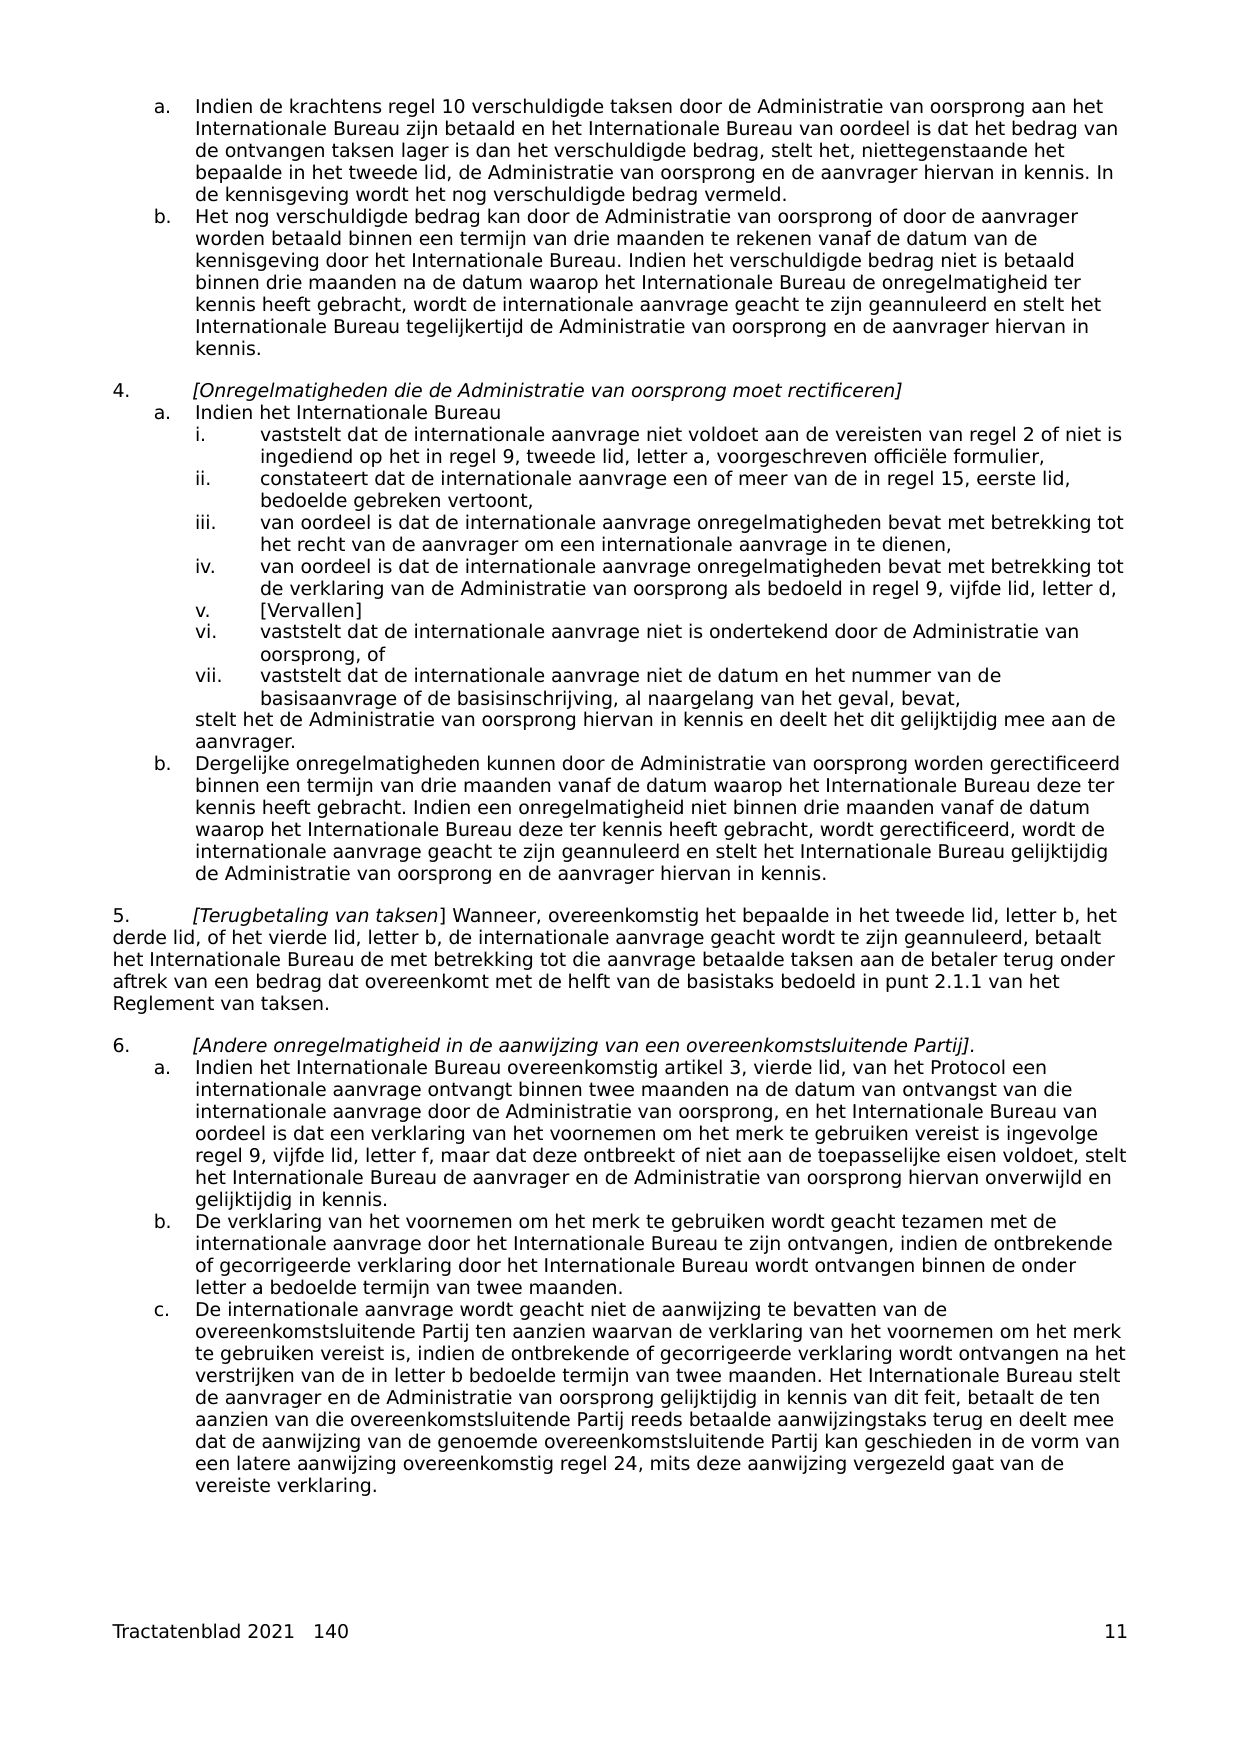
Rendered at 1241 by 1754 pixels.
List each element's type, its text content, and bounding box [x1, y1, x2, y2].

text iii. van oordeel is dat de internationale aanvrage onregelmatigheden bevat met betrekking tot het recht van de aanvrager om een internationale aanvrage in te dienen, [195, 512, 1128, 556]
text a. Indien de krachtens regel 10 verschuldigde taksen door de Administratie van oorsprong aan het Internationale Bureau zijn betaald en het Internationale Bureau van oordeel is dat het bedrag van de ontvangen taksen lager is dan het verschuldigde bedrag, stelt het, niettegenstaande het bepaalde in het tweede lid, de Administratie van oorsprong en de aanvrager hiervan in kennis. In de kennisgeving wordt het nog verschuldigde bedrag vermeld. [153, 96, 1128, 206]
text vi. vaststelt dat de internationale aanvrage niet is ondertekend door de Administratie van oorsprong, of [195, 621, 1128, 665]
text vii. vaststelt dat de internationale aanvrage niet de datum en het nummer van de basisaanvrage of de basisinschrijving, al naargelang van het geval, bevat, [195, 665, 1128, 709]
text 4. [Onregelmatigheden die de Administratie van oorsprong moet rectificeren] [112, 380, 1128, 402]
text a. Indien het Internationale Bureau [153, 402, 1128, 424]
text c. De internationale aanvrage wordt geacht niet de aanwijzing te bevatten van de overeenkomstsluitende Partij ten aanzien waarvan de verklaring van het voornemen om het merk te gebruiken vereist is, indien de ontbrekende of gecorrigeerde verklaring wordt ontvangen na het verstrijken van de in letter b bedoelde termijn van twee maanden. Het Internationale Bureau stelt de aanvrager en de Administratie van oorsprong gelijktijdig in kennis van dit feit, betaalt de ten aanzien van die overeenkomstsluitende Partij reeds betaalde aanwijzingstaks terug en deelt mee dat de aanwijzing van de genoemde overeenkomstsluitende Partij kan geschieden in de vorm van een latere aanwijzing overeenkomstig regel 24, mits deze aanwijzing vergezeld gaat van de vereiste verklaring. [153, 1299, 1128, 1497]
text b. Het nog verschuldigde bedrag kan door de Administratie van oorsprong of door de aanvrager worden betaald binnen een termijn van drie maanden te rekenen vanaf de datum van de kennisgeving door het Internationale Bureau. Indien het verschuldigde bedrag niet is betaald binnen drie maanden na de datum waarop het Internationale Bureau de onregelmatigheid ter kennis heeft gebracht, wordt de internationale aanvrage geacht te zijn geannuleerd en stelt het Internationale Bureau tegelijkertijd de Administratie van oorsprong en de aanvrager hiervan in kennis. [153, 206, 1128, 360]
text v. [Vervallen] [195, 599, 1128, 621]
text a. Indien het Internationale Bureau overeenkomstig artikel 3, vierde lid, van het Protocol een internationale aanvrage ontvangt binnen twee maanden na de datum van ontvangst van die internationale aanvrage door de Administratie van oorsprong, en het Internationale Bureau van oordeel is dat een verklaring van het voornemen om het merk te gebruiken vereist is ingevolge regel 9, vijfde lid, letter f, maar dat deze ontbreekt of niet aan de toepasselijke eisen voldoet, stelt het Internationale Bureau de aanvrager en de Administratie van oorsprong hiervan onverwijld en gelijktijdig in kennis. [153, 1057, 1128, 1211]
text ii. constateert dat de internationale aanvrage een of meer van de in regel 15, eerste lid, bedoelde gebreken vertoont, [195, 468, 1128, 512]
text i. vaststelt dat de internationale aanvrage niet voldoet aan de vereisten van regel 2 of niet is ingediend op het in regel 9, tweede lid, letter a, voorgeschreven officiële formulier, [195, 424, 1128, 468]
text b. De verklaring van het voornemen om het merk te gebruiken wordt geacht tezamen met de internationale aanvrage door het Internationale Bureau te zijn ontvangen, indien de ontbrekende of gecorrigeerde verklaring door het Internationale Bureau wordt ontvangen binnen de onder letter a bedoelde termijn van twee maanden. [153, 1211, 1128, 1299]
text stelt het de Administratie van oorsprong hiervan in kennis en deelt het dit gelijktijdig mee aan de aanvrager. [195, 709, 1128, 753]
text 6. [Andere onregelmatigheid in de aanwijzing van een overeenkomstsluitende Partij]. [112, 1035, 1128, 1057]
text b. Dergelijke onregelmatigheden kunnen door de Administratie van oorsprong worden gerectificeerd binnen een termijn van drie maanden vanaf de datum waarop het Internationale Bureau deze ter kennis heeft gebracht. Indien een onregelmatigheid niet binnen drie maanden vanaf de datum waarop het Internationale Bureau deze ter kennis heeft gebracht, wordt gerectificeerd, wordt de internationale aanvrage geacht te zijn geannuleerd en stelt het Internationale Bureau gelijktijdig de Administratie van oorsprong en de aanvrager hiervan in kennis. [153, 753, 1128, 885]
text 5. [Terugbetaling van taksen] Wanneer, overeenkomstig het bepaalde in het tweede lid, letter b, het derde lid, of het vierde lid, letter b, de internationale aanvrage geacht wordt te zijn geannuleerd, betaalt het Internationale Bureau de met betrekking tot die aanvrage betaalde taksen aan de betaler terug onder aftrek van een bedrag dat overeenkomt met de helft van de basistaks bedoeld in punt 2.1.1 van het Reglement van taksen. [112, 905, 1128, 1015]
text iv. van oordeel is dat de internationale aanvrage onregelmatigheden bevat met betrekking tot de verklaring van de Administratie van oorsprong als bedoeld in regel 9, vijfde lid, letter d, [195, 556, 1128, 599]
